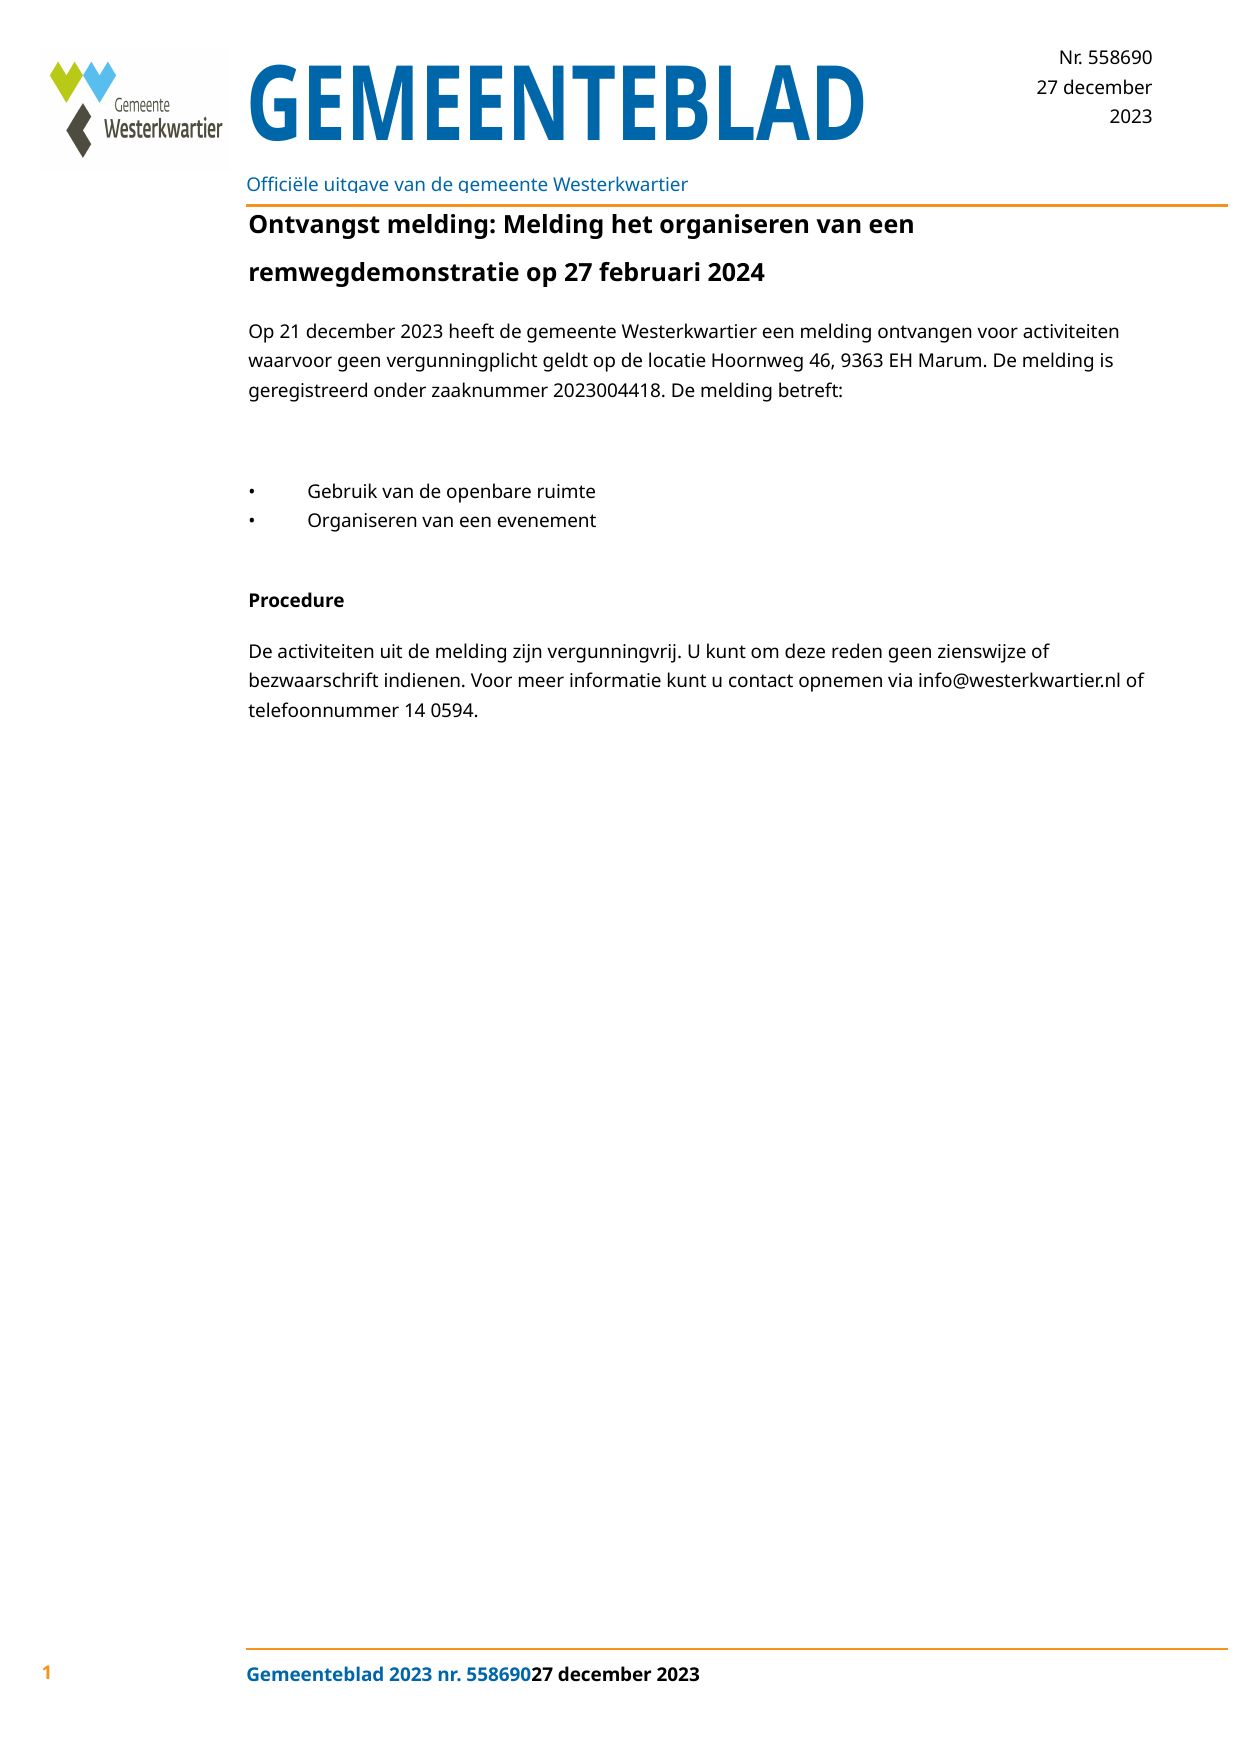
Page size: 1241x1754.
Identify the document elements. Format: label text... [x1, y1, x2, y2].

list Gebruik van de openbare ruimte [248, 478, 1152, 504]
list Organiseren van een evenement [248, 507, 1152, 533]
text Op 21 december 2023 heeft de gemeente Westerkwartier een melding ontvangen voor activiteiten waarvoor geen vergunningplicht geldt op de locatie Hoornweg 46, 9363 EH Marum. De melding is geregistreerd onder zaaknummer 2023004418. De melding betreft: [248, 318, 1152, 403]
text Procedure [248, 587, 1152, 613]
text De activiteiten uit de melding zijn vergunningvrij. U kunt om deze reden geen zienswijze of bezwaarschrift indienen. Voor meer informatie kunt u contact opnemen via info@westerkwartier.nl of telefoonnummer 14 0594. [248, 638, 1152, 723]
picture [41, 47, 231, 172]
text Ontvangst melding: Melding het organiseren van een remwegdemonstratie op 27 februari 2024 [248, 207, 1152, 288]
